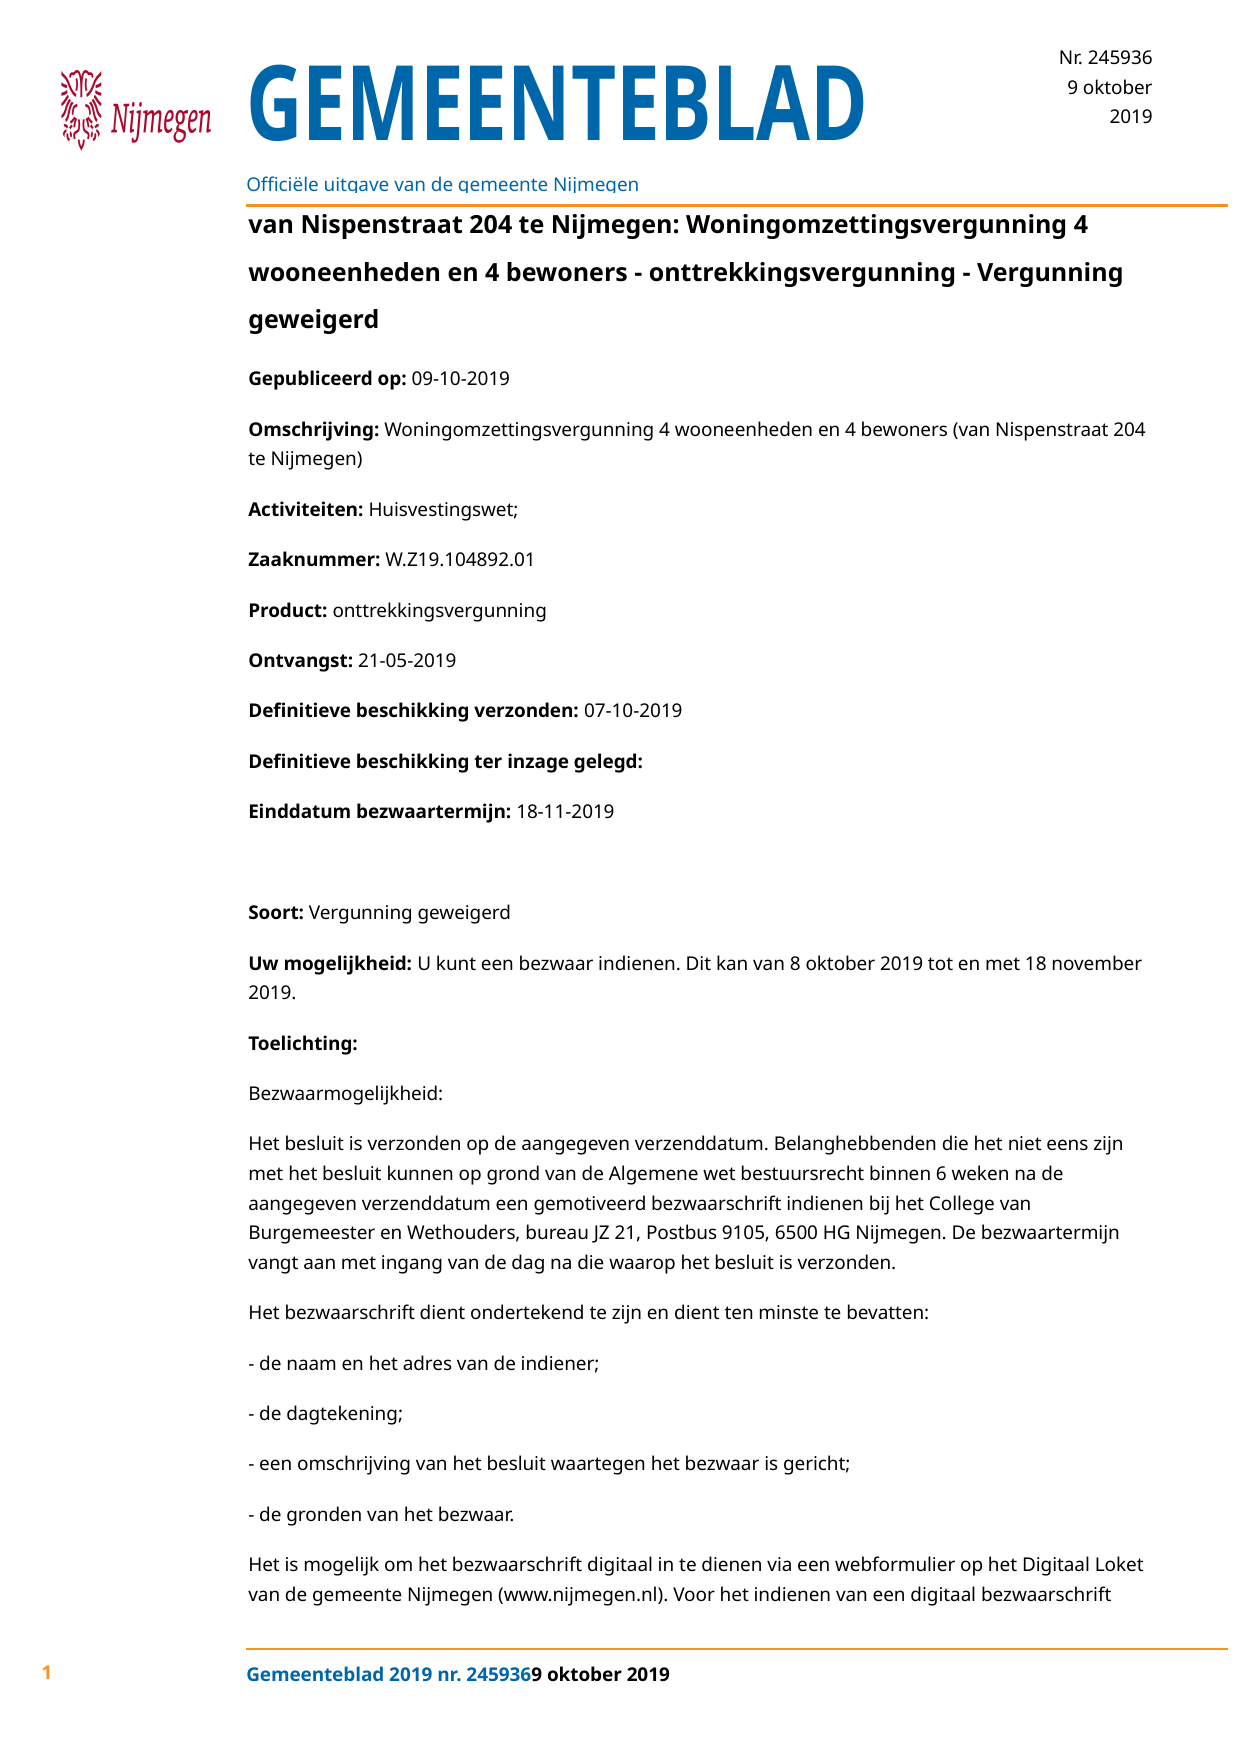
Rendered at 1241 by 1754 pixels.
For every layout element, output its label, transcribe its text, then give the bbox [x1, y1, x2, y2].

text Omschrijving: Woningomzettingsvergunning 4 wooneenheden en 4 bewoners (van Nispenstraat 204 te Nijmegen) [248, 416, 1152, 471]
text van Nispenstraat 204 te Nijmegen: Woningomzettingsvergunning 4 wooneenheden en 4 bewoners - onttrekkingsvergunning - Vergunning geweigerd [248, 207, 1152, 336]
text Definitieve beschikking verzonden: 07-10-2019 [248, 698, 1152, 723]
text Soort: Vergunning geweigerd [248, 899, 1152, 925]
text Gepubliceerd op: 09-10-2019 [248, 366, 1152, 391]
text Het besluit is verzonden op de aangegeven verzenddatum. Belanghebbenden die het niet eens zijn met het besluit kunnen op grond van de Algemene wet bestuursrecht binnen 6 weken na de aangegeven verzenddatum een gemotiveerd bezwaarschrift indienen bij het College van Burgemeester en Wethouders, bureau JZ 21, Postbus 9105, 6500 HG Nijmegen. De bezwaartermijn vangt aan met ingang van de dag na die waarop het besluit is verzonden. [248, 1131, 1152, 1274]
text - de gronden van het bezwaar. [248, 1501, 1152, 1527]
text Product: onttrekkingsvergunning [248, 597, 1152, 622]
text Activiteiten: Huisvestingswet; [248, 496, 1152, 522]
text Bezwaarmogelijkheid: [248, 1080, 1152, 1106]
text - de dagtekening; [248, 1400, 1152, 1426]
text Definitieve beschikking ter inzage gelegd: [248, 748, 1152, 774]
text Het is mogelijk om het bezwaarschrift digitaal in te dienen via een webformulier op het Digitaal Loket van de gemeente Nijmegen (www.nijmegen.nl). Voor het indienen van een digitaal bezwaarschrift [248, 1551, 1152, 1607]
text - de naam en het adres van de indiener; [248, 1350, 1152, 1375]
text Uw mogelijkheid: U kunt een bezwaar indienen. Dit kan van 8 oktober 2019 tot en met 18 november 2019. [248, 950, 1152, 1005]
text Einddatum bezwaartermijn: 18-11-2019 [248, 798, 1152, 824]
text Het bezwaarschrift dient ondertekend te zijn en dient ten minste te bevatten: [248, 1299, 1152, 1325]
text Toelichting: [248, 1030, 1152, 1055]
text - een omschrijving van het besluit waartegen het bezwaar is gericht; [248, 1451, 1152, 1476]
picture [41, 47, 231, 172]
text Zaaknummer: W.Z19.104892.01 [248, 546, 1152, 572]
text Ontvangst: 21-05-2019 [248, 647, 1152, 673]
